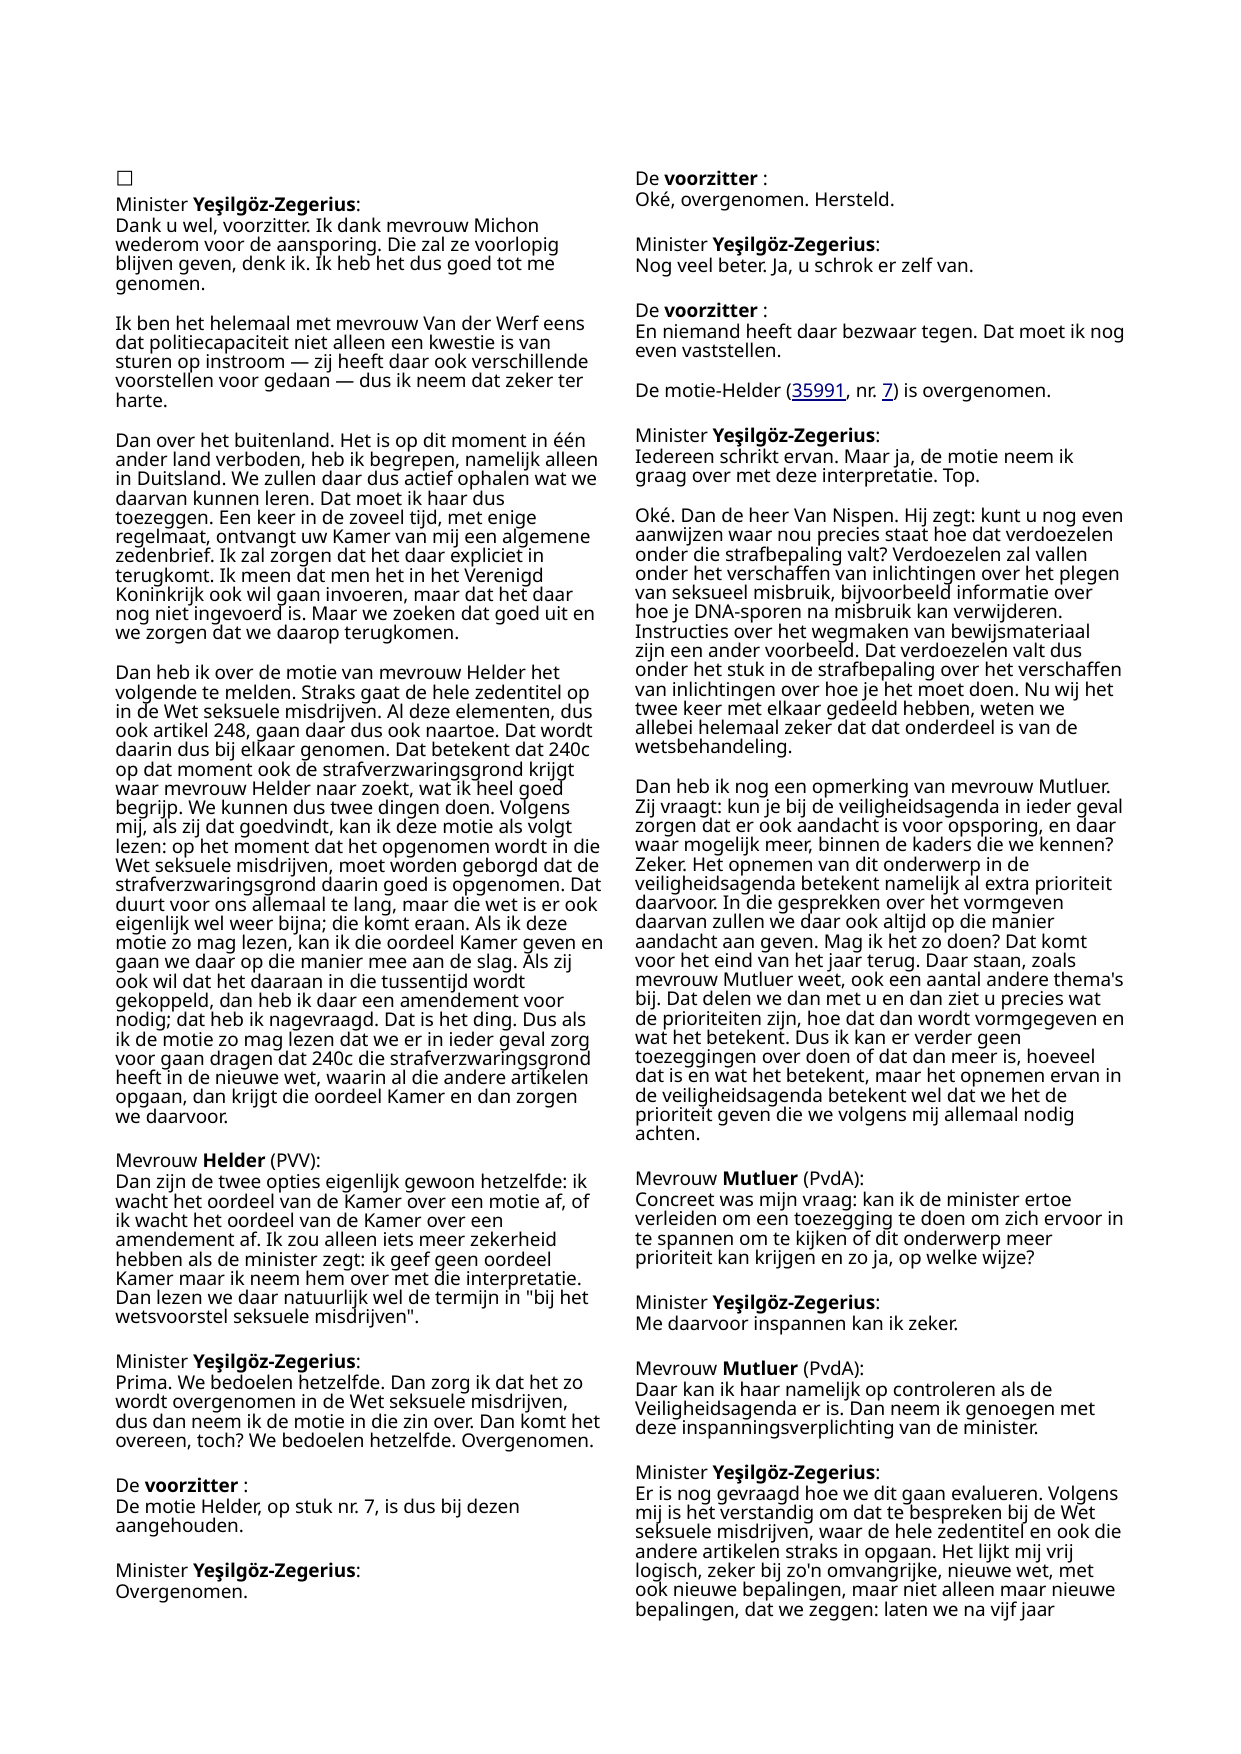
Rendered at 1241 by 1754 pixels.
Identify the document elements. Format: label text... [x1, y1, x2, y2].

text Mevrouw Mutluer (PvdA): [635, 1165, 1125, 1191]
text Dank u wel, voorzitter. Ik dank mevrouw Michon wederom voor de aansporing. Die zal ze voorlopig blijven geven, denk ik. Ik heb het dus goed tot me genomen. [115, 217, 605, 294]
text Minister Yeşilgöz-Zegerius: [635, 422, 1125, 448]
text Oké. Dan de heer Van Nispen. Hij zegt: kunt u nog even aanwijzen waar nou precies staat hoe dat verdoezelen onder die strafbepaling valt? Verdoezelen zal vallen onder het verschaffen van inlichtingen over het plegen van seksueel misbruik, bijvoorbeeld informatie over hoe je DNA-sporen na misbruik kan verwijderen. Instructies over het wegmaken van bewijsmateriaal zijn een ander voorbeeld. Dat verdoezelen valt dus onder het stuk in de strafbepaling over het verschaffen van inlichtingen over hoe je het moet doen. Nu wij het twee keer met elkaar gedeeld hebben, weten we allebei helemaal zeker dat dat onderdeel is van de wetsbehandeling. [635, 507, 1125, 758]
text De voorzitter : [635, 165, 1125, 191]
text Dan zijn de twee opties eigenlijk gewoon hetzelfde: ik wacht het oordeel van de Kamer over een motie af, of ik wacht het oordeel van de Kamer over een amendement af. Ik zou alleen iets meer zekerheid hebben als de minister zegt: ik geef geen oordeel Kamer maar ik neem hem over met die interpretatie. Dan lezen we daar natuurlijk wel de termijn in "bij het wetsvoorstel seksuele misdrijven". [115, 1173, 605, 1328]
text De voorzitter : [115, 1472, 605, 1498]
text Minister Yeşilgöz-Zegerius: [635, 1459, 1125, 1485]
text De motie Helder, op stuk nr. 7, is dus bij dezen aangehouden. [115, 1498, 605, 1536]
text Er is nog gevraagd hoe we dit gaan evalueren. Volgens mij is het verstandig om dat te bespreken bij de Wet seksuele misdrijven, waar de hele zedentitel en ook die andere artikelen straks in opgaan. Het lijkt mij vrij logisch, zeker bij zo'n omvangrijke, nieuwe wet, met ook nieuwe bepalingen, maar niet alleen maar nieuwe bepalingen, dat we zeggen: laten we na vijf jaar [635, 1485, 1125, 1620]
text Mevrouw Mutluer (PvdA): [635, 1355, 1125, 1381]
text Minister Yeşilgöz-Zegerius: [115, 1557, 605, 1583]
text Overgenomen. [115, 1583, 605, 1602]
text Dan heb ik nog een opmerking van mevrouw Mutluer. Zij vraagt: kun je bij de veiligheidsagenda in ieder geval zorgen dat er ook aandacht is voor opsporing, en daar waar mogelijk meer, binnen de kaders die we kennen? Zeker. Het opnemen van dit onderwerp in de veiligheidsagenda betekent namelijk al extra prioriteit daarvoor. In die gesprekken over het vormgeven daarvan zullen we daar ook altijd op die manier aandacht aan geven. Mag ik het zo doen? Dat komt voor het eind van het jaar terug. Daar staan, zoals mevrouw Mutluer weet, ook een aantal andere thema's bij. Dat delen we dan met u en dan ziet u precies wat de prioriteiten zijn, hoe dat dan wordt vormgegeven en wat het betekent. Dus ik kan er verder geen toezeggingen over doen of dat dan meer is, hoeveel dat is en wat het betekent, maar het opnemen ervan in de veiligheidsagenda betekent wel dat we het de prioriteit geven die we volgens mij allemaal nodig achten. [635, 778, 1125, 1144]
text Minister Yeşilgöz-Zegerius: [115, 1348, 605, 1374]
text Iedereen schrikt ervan. Maar ja, de motie neem ik graag over met deze interpretatie. Top. [635, 448, 1125, 486]
text Nog veel beter. Ja, u schrok er zelf van. [635, 257, 1125, 276]
text Dan heb ik over de motie van mevrouw Helder het volgende te melden. Straks gaat de hele zedentitel op in de Wet seksuele misdrijven. Al deze elementen, dus ook artikel 248, gaan daar dus ook naartoe. Dat wordt daarin dus bij elkaar genomen. Dat betekent dat 240c op dat moment ook de strafverzwaringsgrond krijgt waar mevrouw Helder naar zoekt, wat ik heel goed begrijp. We kunnen dus twee dingen doen. Volgens mij, als zij dat goedvindt, kan ik deze motie als volgt lezen: op het moment dat het opgenomen wordt in die Wet seksuele misdrijven, moet worden geborgd dat de strafverzwaringsgrond daarin goed is opgenomen. Dat duurt voor ons allemaal te lang, maar die wet is er ook eigenlijk wel weer bijna; die komt eraan. Als ik deze motie zo mag lezen, kan ik die oordeel Kamer geven en gaan we daar op die manier mee aan de slag. Als zij ook wil dat het daaraan in die tussentijd wordt gekoppeld, dan heb ik daar een amendement voor nodig; dat heb ik nagevraagd. Dat is het ding. Dus als ik de motie zo mag lezen dat we er in ieder geval zorg voor gaan dragen dat 240c die strafverzwaringsgrond heeft in de nieuwe wet, waarin al die andere artikelen opgaan, dan krijgt die oordeel Kamer en dan zorgen we daarvoor. [115, 664, 605, 1127]
text En niemand heeft daar bezwaar tegen. Dat moet ik nog even vaststellen. [635, 323, 1125, 361]
text Minister Yeşilgöz-Zegerius: [635, 1289, 1125, 1315]
text Minister Yeşilgöz-Zegerius: [635, 231, 1125, 257]
text Prima. We bedoelen hetzelfde. Dan zorg ik dat het zo wordt overgenomen in de Wet seksuele misdrijven, dus dan neem ik de motie in die zin over. Dan komt het overeen, toch? We bedoelen hetzelfde. Overgenomen. [115, 1374, 605, 1451]
text Me daarvoor inspannen kan ik zeker. [635, 1315, 1125, 1334]
text Dan over het buitenland. Het is op dit moment in één ander land verboden, heb ik begrepen, namelijk alleen in Duitsland. We zullen daar dus actief ophalen wat we daarvan kunnen leren. Dat moet ik haar dus toezeggen. Een keer in de zoveel tijd, met enige regelmaat, ontvangt uw Kamer van mij een algemene zedenbrief. Ik zal zorgen dat het daar expliciet in terugkomt. Ik meen dat men het in het Verenigd Koninkrijk ook wil gaan invoeren, maar dat het daar nog niet ingevoerd is. Maar we zoeken dat goed uit en we zorgen dat we daarop terugkomen. [115, 432, 605, 644]
text ⬜ [115, 165, 605, 191]
text De voorzitter : [635, 297, 1125, 323]
text Daar kan ik haar namelijk op controleren als de Veiligheidsagenda er is. Dan neem ik genoegen met deze inspanningsverplichting van de minister. [635, 1381, 1125, 1438]
text Concreet was mijn vraag: kan ik de minister ertoe verleiden om een toezegging te doen om zich ervoor in te spannen om te kijken of dit onderwerp meer prioriteit kan krijgen en zo ja, op welke wijze? [635, 1191, 1125, 1268]
text Minister Yeşilgöz-Zegerius: [115, 191, 605, 217]
text De motie-Helder (35991, nr. 7) is overgenomen. [635, 382, 1125, 401]
text Ik ben het helemaal met mevrouw Van der Werf eens dat politiecapaciteit niet alleen een kwestie is van sturen op instroom — zij heeft daar ook verschillende voorstellen voor gedaan — dus ik neem dat zeker ter harte. [115, 314, 605, 411]
text Mevrouw Helder (PVV): [115, 1148, 605, 1173]
text Oké, overgenomen. Hersteld. [635, 191, 1125, 210]
